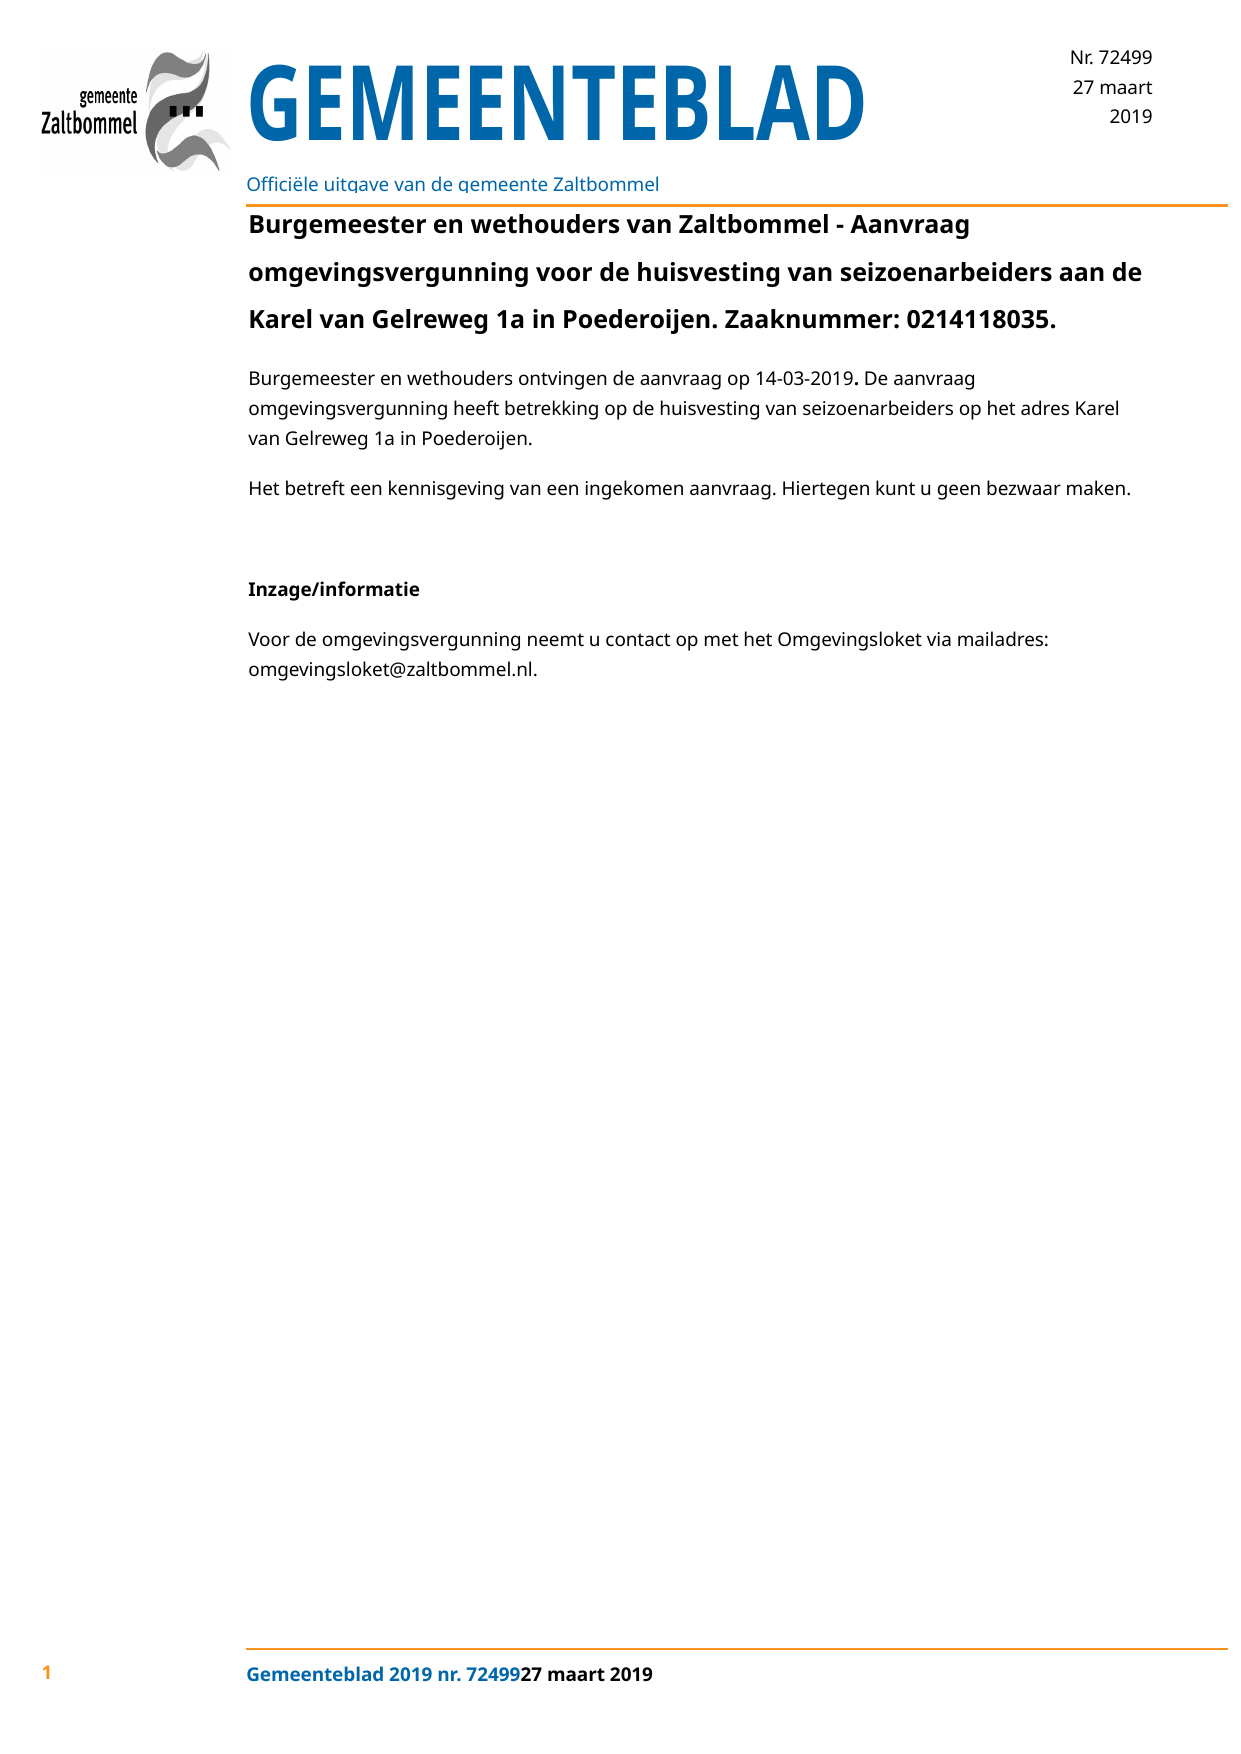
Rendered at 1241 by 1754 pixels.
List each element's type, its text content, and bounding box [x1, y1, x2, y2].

text Burgemeester en wethouders ontvingen de aanvraag op 14-03-2019. De aanvraag omgevingsvergunning heeft betrekking op de huisvesting van seizoenarbeiders op het adres Karel van Gelreweg 1a in Poederoijen. [248, 366, 1152, 450]
text Burgemeester en wethouders van Zaltbommel - Aanvraag omgevingsvergunning voor de huisvesting van seizoenarbeiders aan de Karel van Gelreweg 1a in Poederoijen. Zaaknummer: 0214118035. [248, 207, 1152, 336]
text Inzage/informatie [248, 576, 1152, 602]
text Het betreft een kennisgeving van een ingekomen aanvraag. Hiertegen kunt u geen bezwaar maken. [248, 475, 1152, 501]
text Voor de omgevingsvergunning neemt u contact op met het Omgevingsloket via mailadres: omgevingsloket@zaltbommel.nl. [248, 626, 1152, 682]
picture [41, 47, 231, 172]
